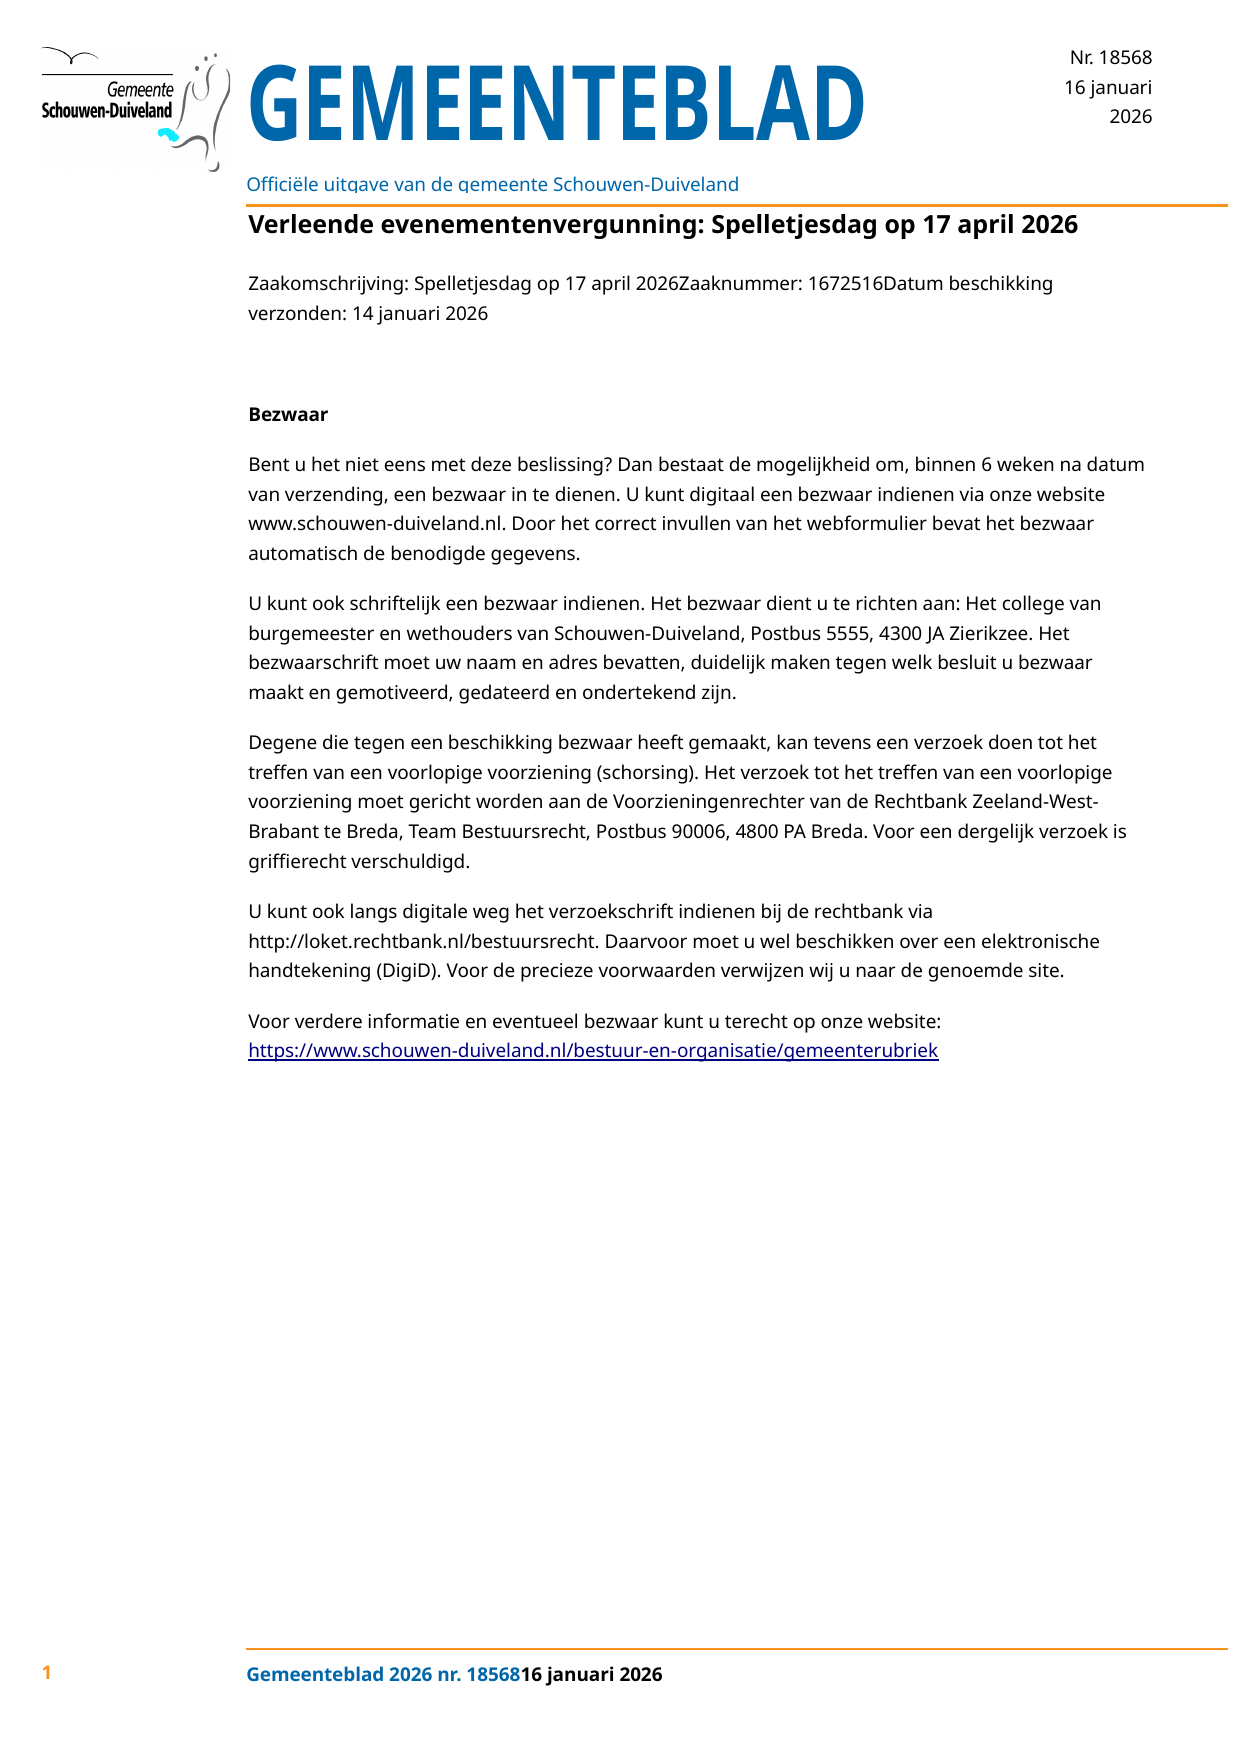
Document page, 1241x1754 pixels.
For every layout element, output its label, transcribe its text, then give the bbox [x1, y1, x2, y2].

text Verleende evenementenvergunning: Spelletjesdag op 17 april 2026 [248, 207, 1152, 241]
text U kunt ook langs digitale weg het verzoekschrift indienen bij de rechtbank via http://loket.rechtbank.nl/bestuursrecht. Daarvoor moet u wel beschikken over een elektronische handtekening (DigiD). Voor de precieze voorwaarden verwijzen wij u naar de genoemde site. [248, 898, 1152, 983]
picture [41, 47, 231, 172]
text Bent u het niet eens met deze beslissing? Dan bestaat de mogelijkheid om, binnen 6 weken na datum van verzending, een bezwaar in te dienen. U kunt digitaal een bezwaar indienen via onze website www.schouwen-duiveland.nl. Door het correct invullen van het webformulier bevat het bezwaar automatisch de benodigde gegevens. [248, 451, 1152, 566]
text Zaakomschrijving: Spelletjesdag op 17 april 2026Zaaknummer: 1672516Datum beschikking verzonden: 14 januari 2026 [248, 270, 1152, 326]
text Bezwaar [248, 401, 1152, 426]
text Voor verdere informatie en eventueel bezwaar kunt u terecht op onze website: https://www.schouwen-duiveland.nl/bestuur-en-organisatie/gemeenterubriek [248, 1008, 1152, 1063]
text Degene die tegen een beschikking bezwaar heeft gemaakt, kan tevens een verzoek doen tot het treffen van een voorlopige voorziening (schorsing). Het verzoek tot het treffen van een voorlopige voorziening moet gericht worden aan de Voorzieningenrechter van de Rechtbank Zeeland-West-Brabant te Breda, Team Bestuursrecht, Postbus 90006, 4800 PA Breda. Voor een dergelijk verzoek is griffierecht verschuldigd. [248, 729, 1152, 873]
text U kunt ook schriftelijk een bezwaar indienen. Het bezwaar dient u te richten aan: Het college van burgemeester en wethouders van Schouwen-Duiveland, Postbus 5555, 4300 JA Zierikzee. Het bezwaarschrift moet uw naam en adres bevatten, duidelijk maken tegen welk besluit u bezwaar maakt en gemotiveerd, gedateerd en ondertekend zijn. [248, 590, 1152, 705]
